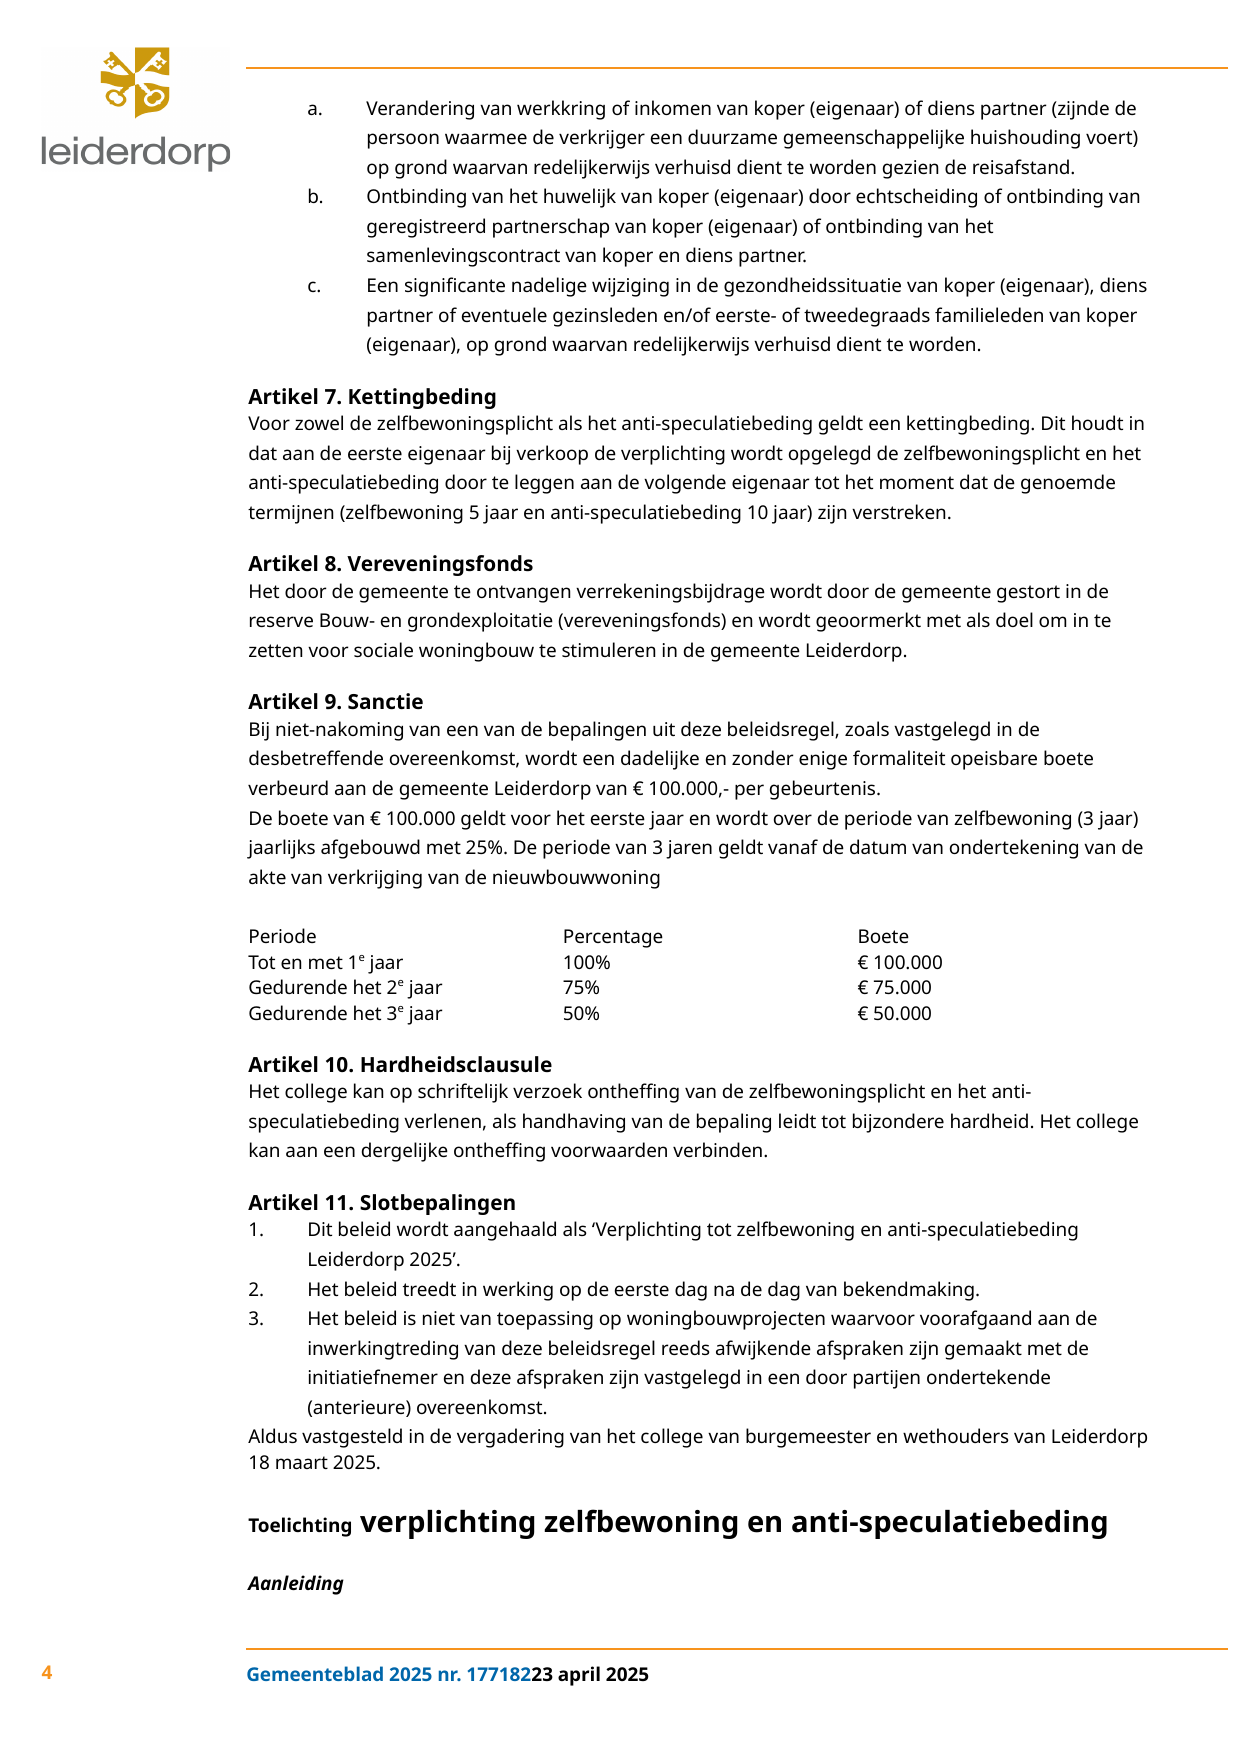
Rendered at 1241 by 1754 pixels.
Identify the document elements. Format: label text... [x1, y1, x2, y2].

text Toelichting verplichting zelfbewoning en anti-speculatiebeding [248, 1501, 1152, 1541]
table_header Percentage [563, 923, 857, 949]
table_header Periode [248, 923, 563, 949]
picture [41, 47, 231, 172]
table_cell € 50.000 [857, 1000, 1152, 1026]
list Dit beleid wordt aangehaald als ‘Verplichting tot zelfbewoning en anti-speculatiebeding Leiderdorp 2025’. [248, 1217, 1152, 1272]
text Het college kan op schriftelijk verzoek ontheffing van de zelfbewoningsplicht en het anti-speculatiebeding verlenen, als handhaving van de bepaling leidt tot bijzondere hardheid. Het college kan aan een dergelijke ontheffing voorwaarden verbinden. [248, 1078, 1152, 1163]
text Aldus vastgesteld in de vergadering van het college van burgemeester en wethouders van Leiderdorp 18 maart 2025. [248, 1424, 1152, 1475]
text Het door de gemeente te ontvangen verrekeningsbijdrage wordt door de gemeente gestort in de reserve Bouw- en grondexploitatie (vereveningsfonds) en wordt geoormerkt met als doel om in te zetten voor sociale woningbouw te stimuleren in de gemeente Leiderdorp. [248, 578, 1152, 663]
list Verandering van werkkring of inkomen van koper (eigenaar) of diens partner (zijnde de persoon waarmee de verkrijger een duurzame gemeenschappelijke huishouding voert) op grond waarvan redelijkerwijs verhuisd dient te worden gezien de reisafstand. [307, 95, 1152, 180]
table_cell 50% [563, 1000, 857, 1026]
list Ontbinding van het huwelijk van koper (eigenaar) door echtscheiding of ontbinding van geregistreerd partnerschap van koper (eigenaar) of ontbinding van het samenlevingscontract van koper en diens partner. [307, 183, 1152, 268]
text Artikel 11. Slotbepalingen [248, 1188, 1152, 1217]
text Artikel 7. Kettingbeding [248, 382, 1152, 410]
table_cell 100% [563, 949, 857, 974]
text Artikel 9. Sanctie [248, 687, 1152, 716]
list Een significante nadelige wijziging in de gezondheidssituatie van koper (eigenaar), diens partner of eventuele gezinsleden en/of eerste- of tweedegraads familieleden van koper (eigenaar), op grond waarvan redelijkerwijs verhuisd dient te worden. [307, 272, 1152, 357]
text Bij niet-nakoming van een van de bepalingen uit deze beleidsregel, zoals vastgelegd in de desbetreffende overeenkomst, wordt een dadelijke en zonder enige formaliteit opeisbare boete verbeurd aan de gemeente Leiderdorp van € 100.000,- per gebeurtenis. [248, 716, 1152, 801]
list Het beleid treedt in werking op de eerste dag na de dag van bekendmaking. [248, 1276, 1152, 1301]
text Aanleiding [248, 1570, 1152, 1595]
table_cell € 75.000 [857, 975, 1152, 1000]
table_cell Gedurende het 2e jaar [248, 975, 563, 1000]
text Artikel 8. Vereveningsfonds [248, 549, 1152, 578]
text Voor zowel de zelfbewoningsplicht als het anti-speculatiebeding geldt een kettingbeding. Dit houdt in dat aan de eerste eigenaar bij verkoop de verplichting wordt opgelegd de zelfbewoningsplicht en het anti-speculatiebeding door te leggen aan de volgende eigenaar tot het moment dat de genoemde termijnen (zelfbewoning 5 jaar en anti-speculatiebeding 10 jaar) zijn verstreken. [248, 410, 1152, 525]
table_cell € 100.000 [857, 949, 1152, 974]
table_cell Gedurende het 3e jaar [248, 1000, 563, 1026]
list Het beleid is niet van toepassing op woningbouwprojecten waarvoor voorafgaand aan de inwerkingtreding van deze beleidsregel reeds afwijkende afspraken zijn gemaakt met de initiatiefnemer en deze afspraken zijn vastgelegd in een door partijen ondertekende (anterieure) overeenkomst. [248, 1305, 1152, 1420]
table_header Boete [857, 923, 1152, 949]
table_cell 75% [563, 975, 857, 1000]
text De boete van € 100.000 geldt voor het eerste jaar en wordt over de periode van zelfbewoning (3 jaar) jaarlijks afgebouwd met 25%. De periode van 3 jaren geldt vanaf de datum van ondertekening van de akte van verkrijging van de nieuwbouwwoning [248, 805, 1152, 889]
table_cell Tot en met 1e jaar [248, 949, 563, 974]
text Artikel 10. Hardheidsclausule [248, 1050, 1152, 1078]
